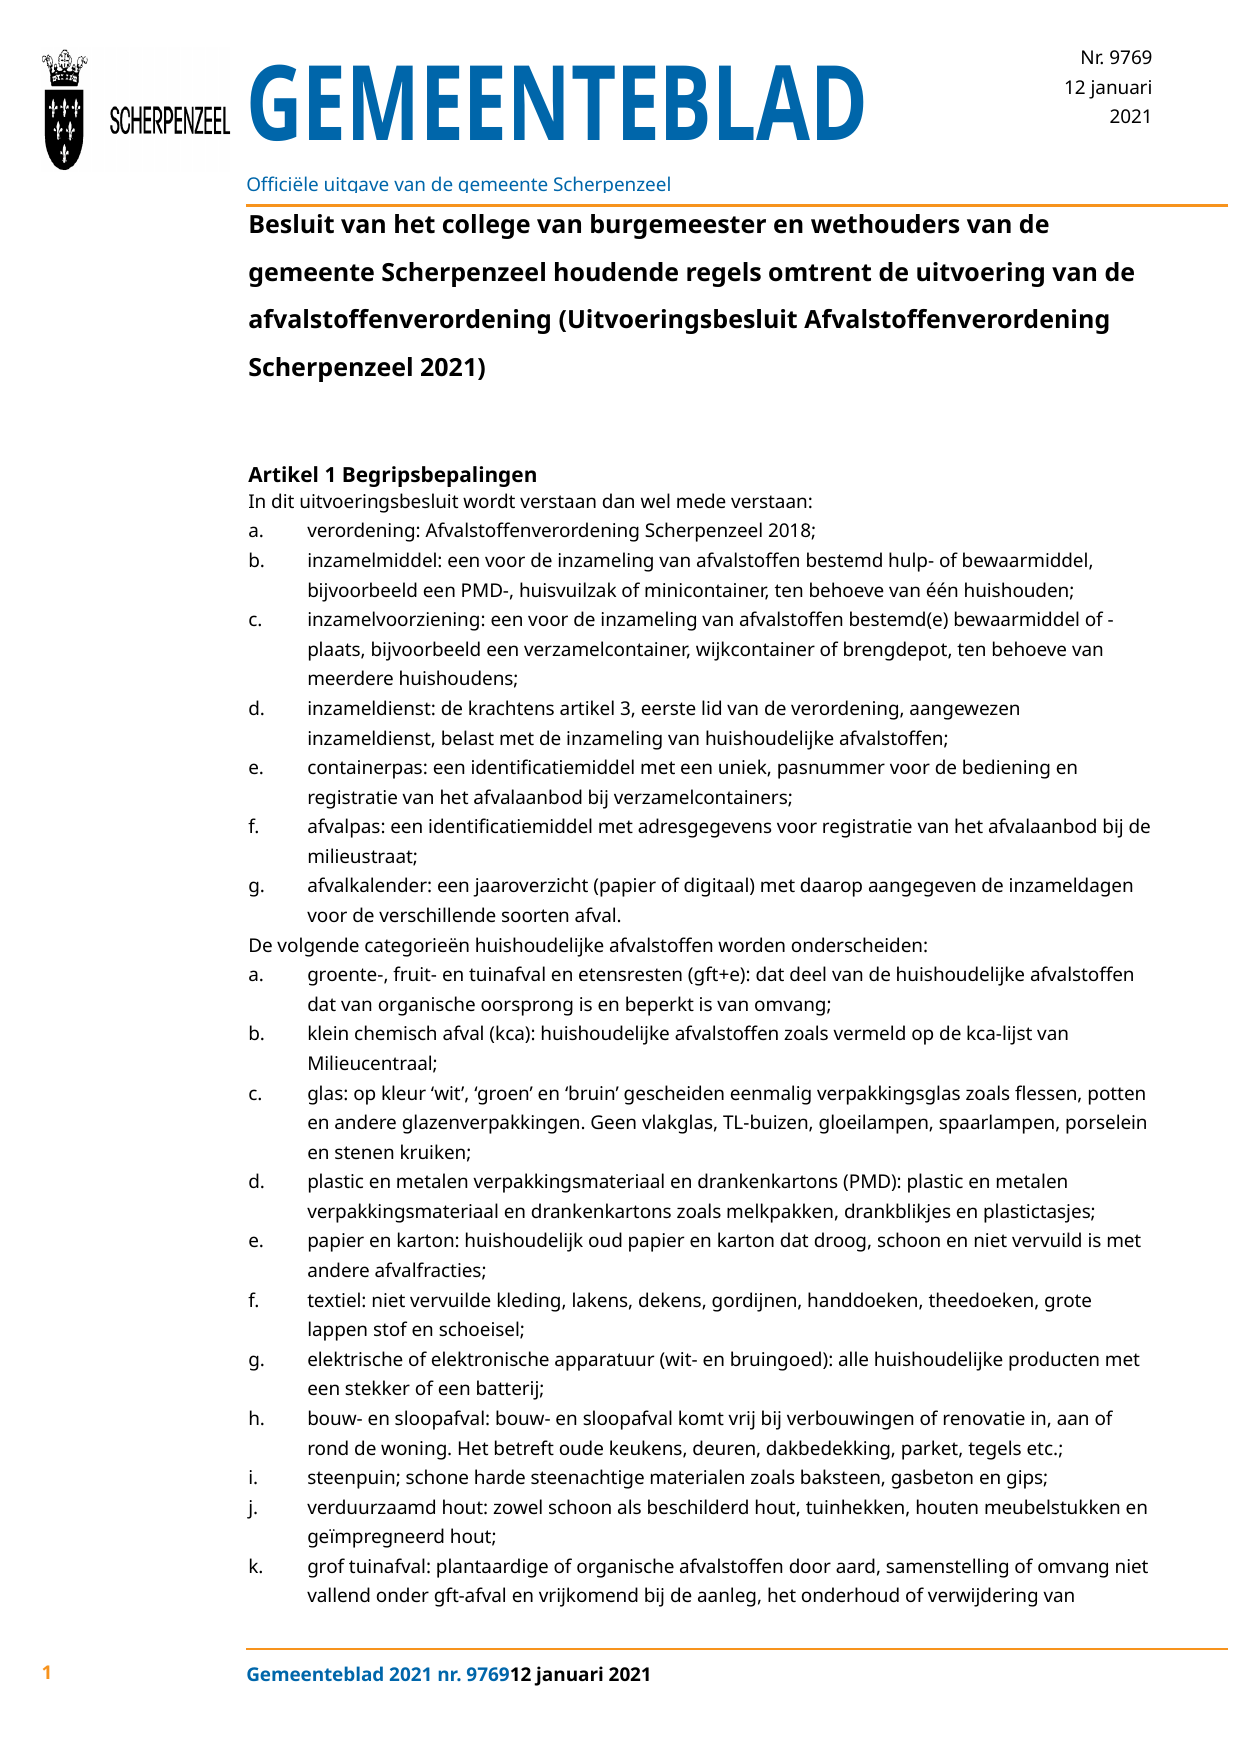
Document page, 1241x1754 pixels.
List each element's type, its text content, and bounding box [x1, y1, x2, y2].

list klein chemisch afval (kca): huishoudelijke afvalstoffen zoals vermeld op de kca-lijst van Milieucentraal; [248, 1021, 1152, 1076]
list textiel: niet vervuilde kleding, lakens, dekens, gordijnen, handdoeken, theedoeken, grote lappen stof en schoeisel; [248, 1287, 1152, 1342]
text In dit uitvoeringsbesluit wordt verstaan dan wel mede verstaan: [248, 488, 1152, 514]
list verduurzaamd hout: zowel schoon als beschilderd hout, tuinhekken, houten meubelstukken en geïmpregneerd hout; [248, 1494, 1152, 1549]
text Artikel 1 Begripsbepalingen [248, 460, 1152, 488]
picture [41, 47, 231, 172]
list groente-, fruit- en tuinafval en etensresten (gft+e): dat deel van de huishoudelijke afvalstoffen dat van organische oorsprong is en beperkt is van omvang; [248, 961, 1152, 1017]
list papier en karton: huishoudelijk oud papier en karton dat droog, schoon en niet vervuild is met andere afvalfracties; [248, 1228, 1152, 1283]
list plastic en metalen verpakkingsmateriaal en drankenkartons (PMD): plastic en metalen verpakkingsmateriaal en drankenkartons zoals melkpakken, drankblikjes en plastictasjes; [248, 1168, 1152, 1224]
list afvalkalender: een jaaroverzicht (papier of digitaal) met daarop aangegeven de inzameldagen voor de verschillende soorten afval. [248, 873, 1152, 928]
text Besluit van het college van burgemeester en wethouders van de gemeente Scherpenzeel houdende regels omtrent de uitvoering van de afvalstoffenverordening (Uitvoeringsbesluit Afvalstoffenverordening Scherpenzeel 2021) [248, 207, 1152, 384]
list bouw- en sloopafval: bouw- en sloopafval komt vrij bij verbouwingen of renovatie in, aan of rond de woning. Het betreft oude keukens, deuren, dakbedekking, parket, tegels etc.; [248, 1405, 1152, 1461]
list inzamelvoorziening: een voor de inzameling van afvalstoffen bestemd(e) bewaarmiddel of - plaats, bijvoorbeeld een verzamelcontainer, wijkcontainer of brengdepot, ten behoeve van meerdere huishoudens; [248, 606, 1152, 691]
list inzameldienst: de krachtens artikel 3, eerste lid van de verordening, aangewezen inzameldienst, belast met de inzameling van huishoudelijke afvalstoffen; [248, 695, 1152, 751]
list afvalpas: een identificatiemiddel met adresgegevens voor registratie van het afvalaanbod bij de milieustraat; [248, 813, 1152, 869]
list glas: op kleur ‘wit’, ‘groen’ en ‘bruin’ gescheiden eenmalig verpakkingsglas zoals flessen, potten en andere glazenverpakkingen. Geen vlakglas, TL-buizen, gloeilampen, spaarlampen, porselein en stenen kruiken; [248, 1080, 1152, 1165]
list grof tuinafval: plantaardige of organische afvalstoffen door aard, samenstelling of omvang niet vallend onder gft-afval en vrijkomend bij de aanleg, het onderhoud of verwijdering van [248, 1553, 1152, 1608]
list elektrische of elektronische apparatuur (wit- en bruingoed): alle huishoudelijke producten met een stekker of een batterij; [248, 1346, 1152, 1401]
text De volgende categorieën huishoudelijke afvalstoffen worden onderscheiden: [248, 932, 1152, 958]
list verordening: Afvalstoffenverordening Scherpenzeel 2018; [248, 518, 1152, 543]
list containerpas: een identificatiemiddel met een uniek, pasnummer voor de bediening en registratie van het afvalaanbod bij verzamelcontainers; [248, 754, 1152, 810]
list inzamelmiddel: een voor de inzameling van afvalstoffen bestemd hulp- of bewaarmiddel, bijvoorbeeld een PMD-, huisvuilzak of minicontainer, ten behoeve van één huishouden; [248, 547, 1152, 603]
list steenpuin; schone harde steenachtige materialen zoals baksteen, gasbeton en gips; [248, 1464, 1152, 1490]
